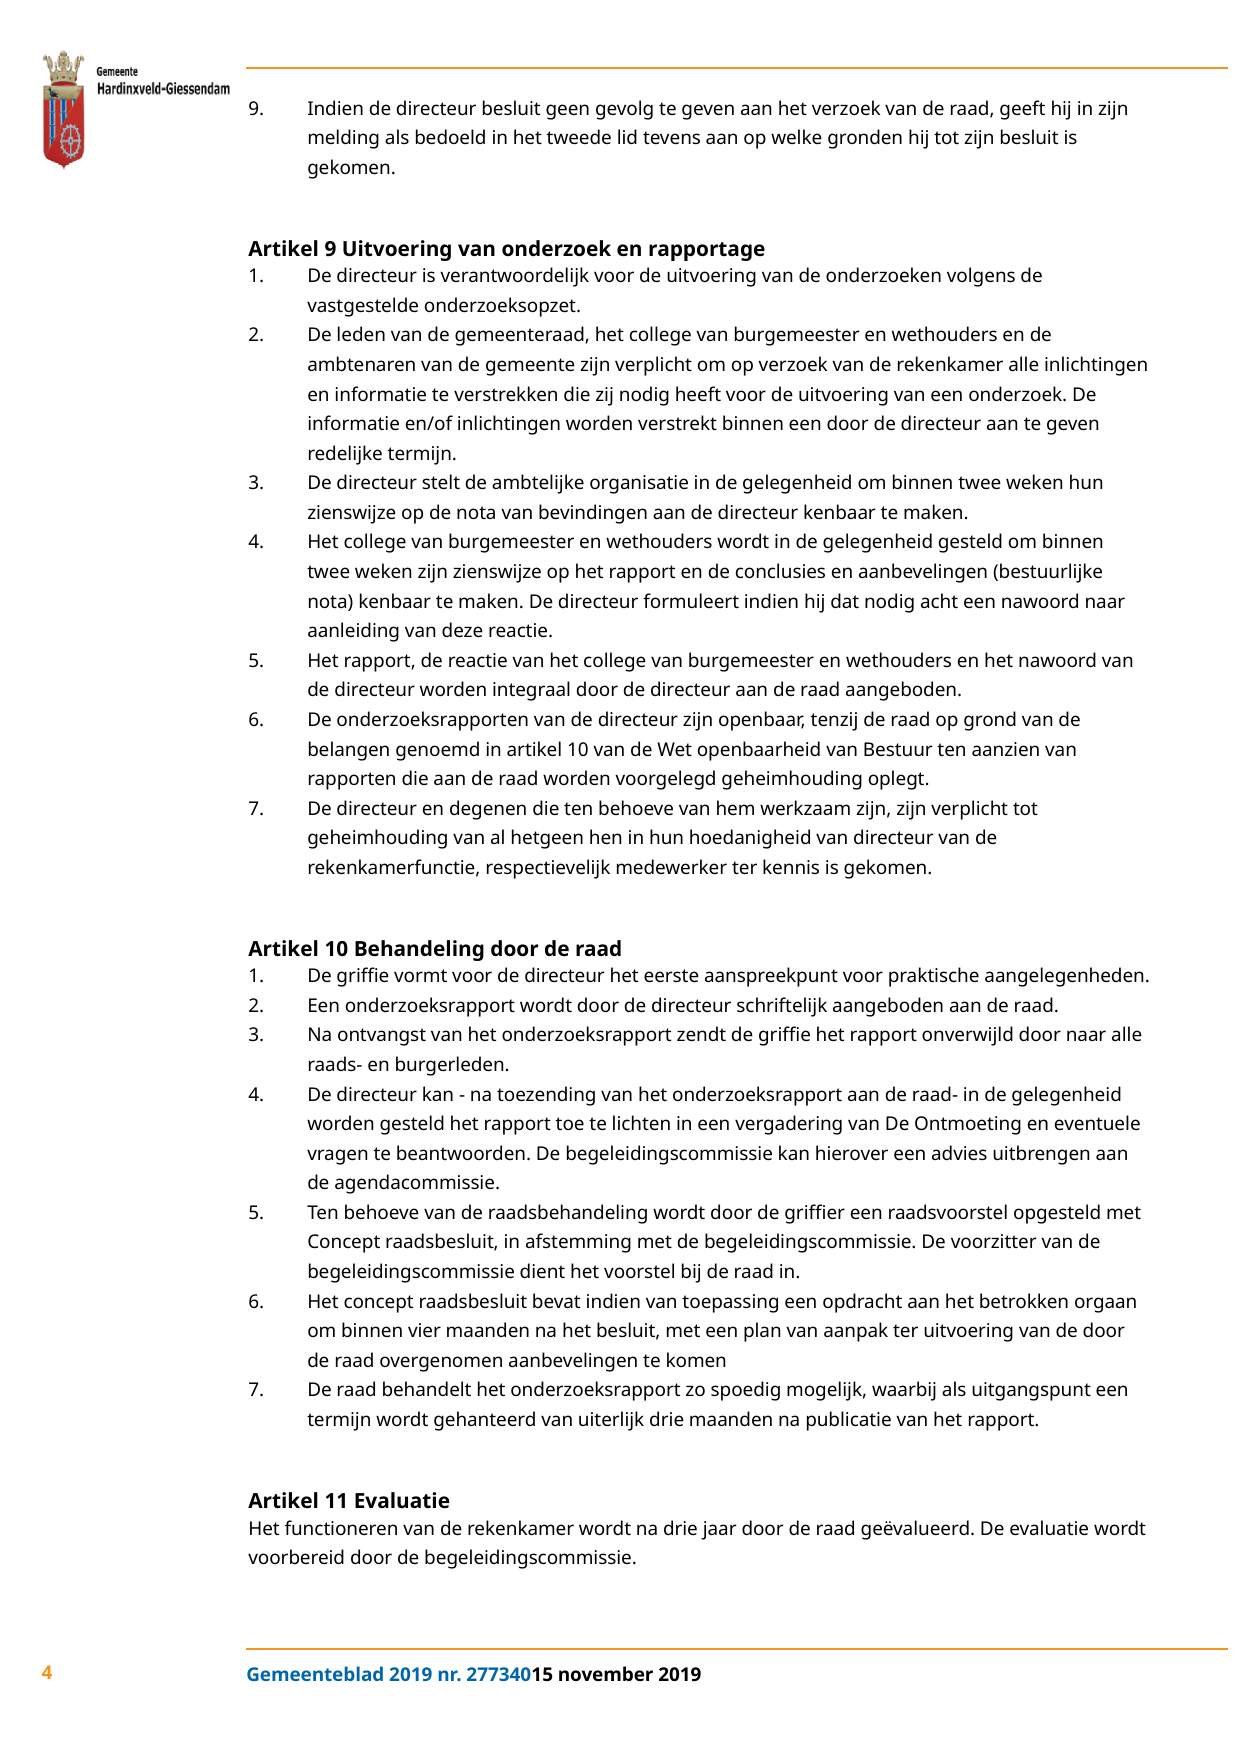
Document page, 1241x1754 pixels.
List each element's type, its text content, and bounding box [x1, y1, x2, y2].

list Het college van burgemeester en wethouders wordt in de gelegenheid gesteld om binnen twee weken zijn zienswijze op het rapport en de conclusies en aanbevelingen (bestuurlijke nota) kenbaar te maken. De directeur formuleert indien hij dat nodig acht een nawoord naar aanleiding van deze reactie. [248, 529, 1152, 643]
list Na ontvangst van het onderzoeksrapport zendt de griffie het rapport onverwijld door naar alle raads- en burgerleden. [248, 1022, 1152, 1077]
text Artikel 9 Uitvoering van onderzoek en rapportage [248, 234, 1152, 262]
list De directeur stelt de ambtelijke organisatie in de gelegenheid om binnen twee weken hun zienswijze op de nota van bevindingen aan de directeur kenbaar te maken. [248, 469, 1152, 525]
list De directeur en degenen die ten behoeve van hem werkzaam zijn, zijn verplicht tot geheimhouding van al hetgeen hen in hun hoedanigheid van directeur van de rekenkamerfunctie, respectievelijk medewerker ter kennis is gekomen. [248, 795, 1152, 880]
list De raad behandelt het onderzoeksrapport zo spoedig mogelijk, waarbij als uitgangspunt een termijn wordt gehanteerd van uiterlijk drie maanden na publicatie van het rapport. [248, 1377, 1152, 1432]
list Het rapport, de reactie van het college van burgemeester en wethouders en het nawoord van de directeur worden integraal door de directeur aan de raad aangeboden. [248, 647, 1152, 702]
list De griffie vormt voor de directeur het eerste aanspreekpunt voor praktische aangelegenheden. [248, 962, 1152, 988]
list Het concept raadsbesluit bevat indien van toepassing een opdracht aan het betrokken orgaan om binnen vier maanden na het besluit, met een plan van aanpak ter uitvoering van de door de raad overgenomen aanbevelingen te komen [248, 1288, 1152, 1373]
text Het functioneren van de rekenkamer wordt na drie jaar door de raad geëvalueerd. De evaluatie wordt voorbereid door de begeleidingscommissie. [248, 1515, 1152, 1570]
list De directeur kan - na toezending van het onderzoeksrapport aan de raad- in de gelegenheid worden gesteld het rapport toe te lichten in een vergadering van De Ontmoeting en eventuele vragen te beantwoorden. De begeleidingscommissie kan hierover een advies uitbrengen aan de agendacommissie. [248, 1081, 1152, 1195]
list De leden van de gemeenteraad, het college van burgemeester en wethouders en de ambtenaren van de gemeente zijn verplicht om op verzoek van de rekenkamer alle inlichtingen en informatie te verstrekken die zij nodig heeft voor de uitvoering van een onderzoek. De informatie en/of inlichtingen worden verstrekt binnen een door de directeur aan te geven redelijke termijn. [248, 322, 1152, 466]
text Artikel 10 Behandeling door de raad [248, 934, 1152, 962]
text Artikel 11 Evaluatie [248, 1486, 1152, 1515]
list De onderzoeksrapporten van de directeur zijn openbaar, tenzij de raad op grond van de belangen genoemd in artikel 10 van de Wet openbaarheid van Bestuur ten aanzien van rapporten die aan de raad worden voorgelegd geheimhouding oplegt. [248, 706, 1152, 791]
list Indien de directeur besluit geen gevolg te geven aan het verzoek van de raad, geeft hij in zijn melding als bedoeld in het tweede lid tevens aan op welke gronden hij tot zijn besluit is gekomen. [248, 95, 1152, 180]
picture [41, 47, 231, 172]
list De directeur is verantwoordelijk voor de uitvoering van de onderzoeken volgens de vastgestelde onderzoeksopzet. [248, 262, 1152, 318]
list Ten behoeve van de raadsbehandeling wordt door de griffier een raadsvoorstel opgesteld met Concept raadsbesluit, in afstemming met de begeleidingscommissie. De voorzitter van de begeleidingscommissie dient het voorstel bij de raad in. [248, 1199, 1152, 1284]
list Een onderzoeksrapport wordt door de directeur schriftelijk aangeboden aan de raad. [248, 992, 1152, 1018]
